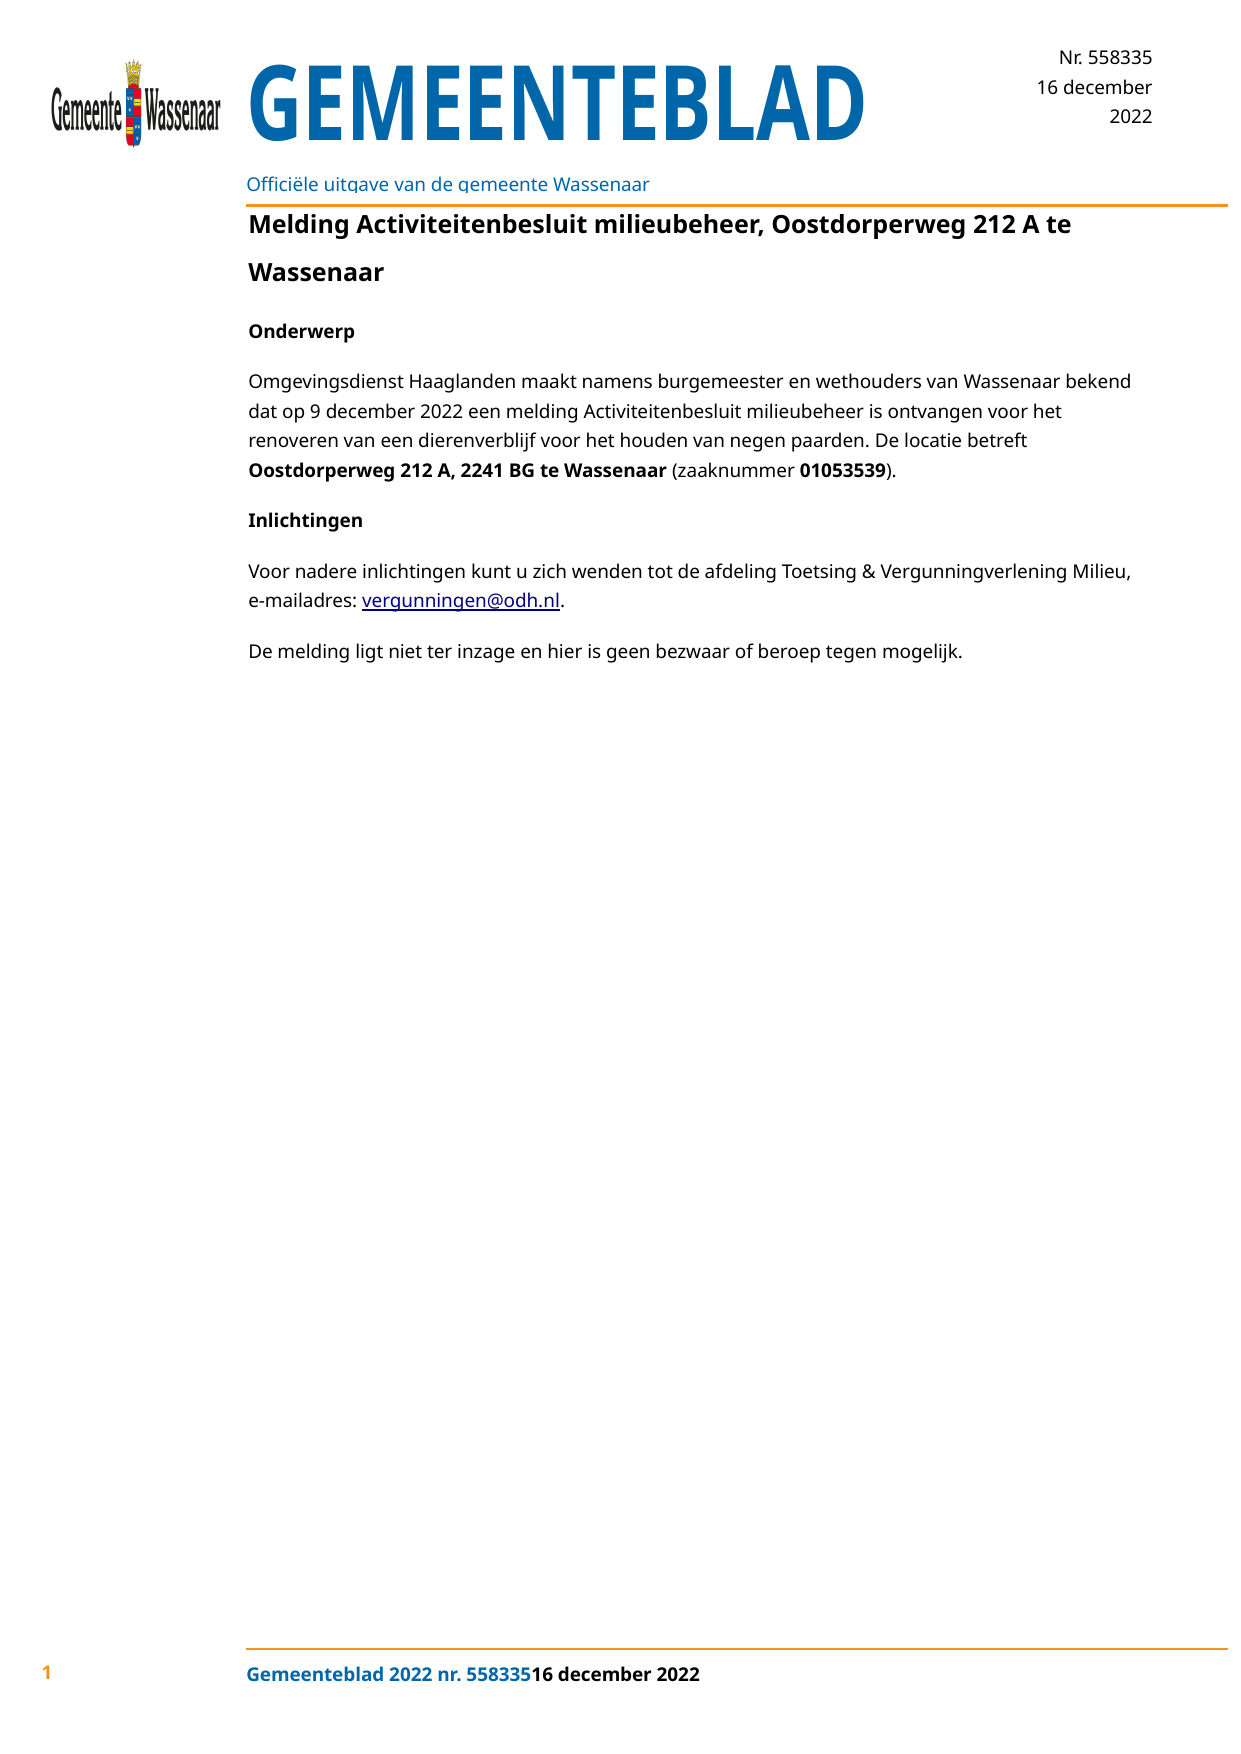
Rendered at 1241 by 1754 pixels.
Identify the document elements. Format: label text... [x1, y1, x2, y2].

text Melding Activiteitenbesluit milieubeheer, Oostdorperweg 212 A te Wassenaar [248, 207, 1152, 288]
text Inlichtingen [248, 507, 1152, 533]
picture [41, 47, 231, 172]
text Voor nadere inlichtingen kunt u zich wenden tot de afdeling Toetsing & Vergunningverlening Milieu, e-mailadres: vergunningen@odh.nl. [248, 558, 1152, 613]
text Onderwerp [248, 318, 1152, 344]
text De melding ligt niet ter inzage en hier is geen bezwaar of beroep tegen mogelijk. [248, 638, 1152, 664]
text Omgevingsdienst Haaglanden maakt namens burgemeester en wethouders van Wassenaar bekend dat op 9 december 2022 een melding Activiteitenbesluit milieubeheer is ontvangen voor het renoveren van een dierenverblijf voor het houden van negen paarden. De locatie betreft Oostdorperweg 212 A, 2241 BG te Wassenaar (zaaknummer 01053539). [248, 368, 1152, 483]
